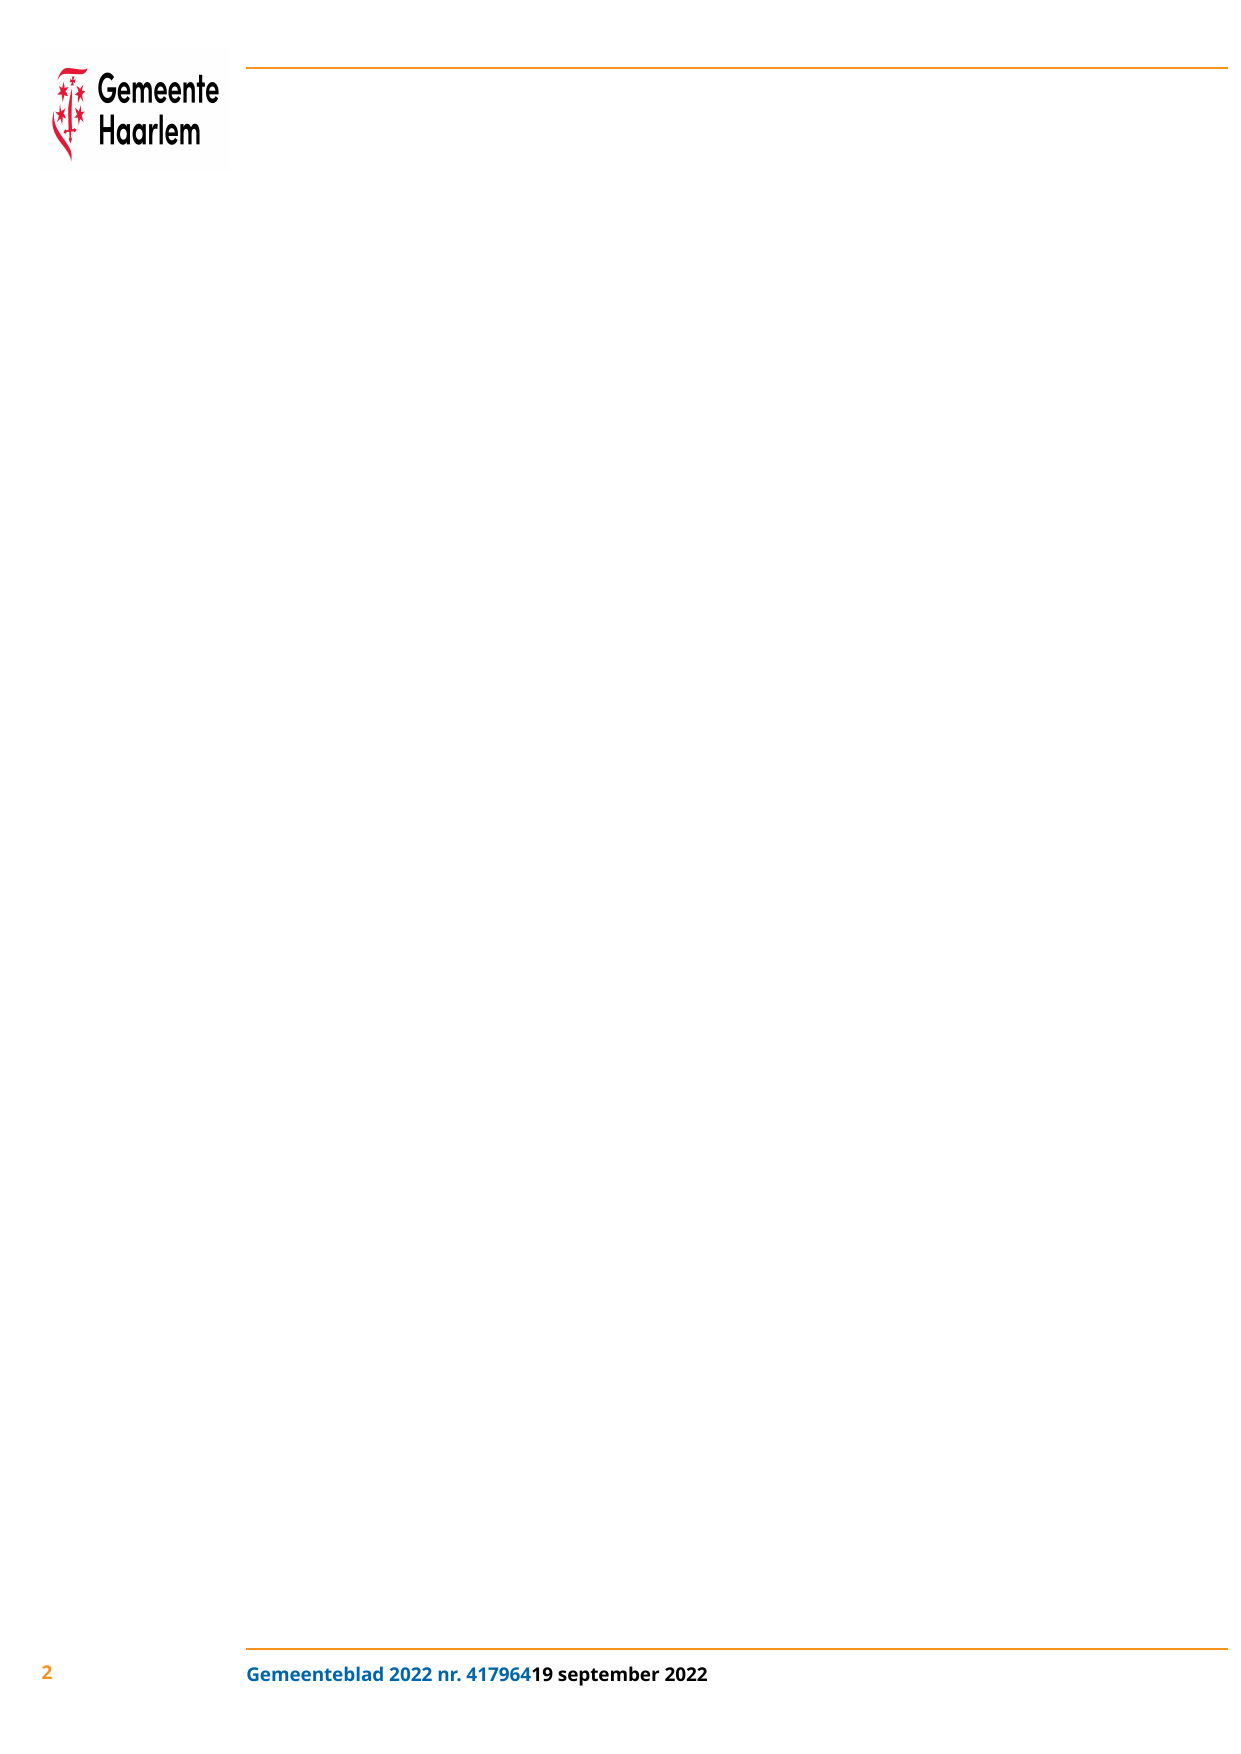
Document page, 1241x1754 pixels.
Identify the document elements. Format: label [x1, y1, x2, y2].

picture [41, 47, 231, 172]
